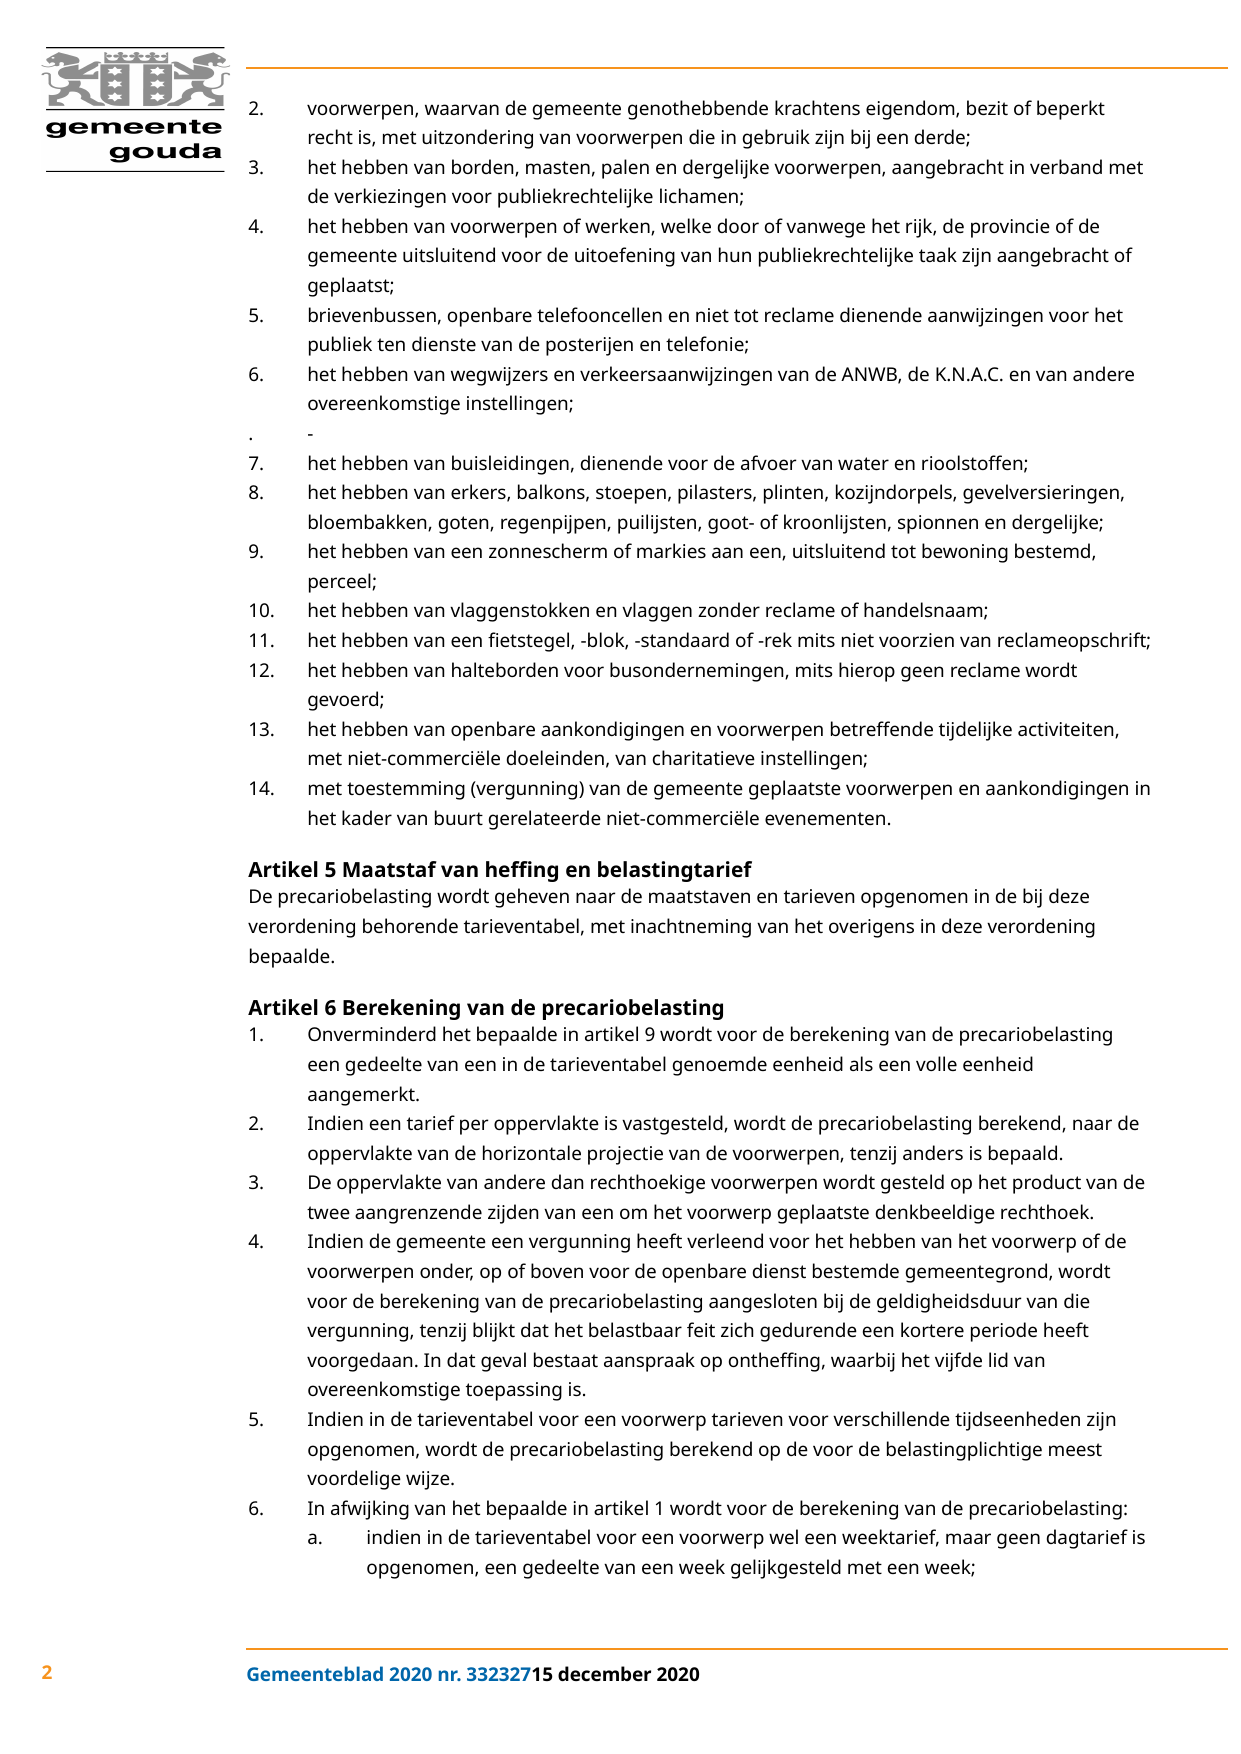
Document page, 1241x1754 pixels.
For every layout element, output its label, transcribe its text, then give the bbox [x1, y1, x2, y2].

list indien in de tarieventabel voor een voorwerp wel een weektarief, maar geen dagtarief is opgenomen, een gedeelte van een week gelijkgesteld met een week; [307, 1524, 1152, 1580]
list Onverminderd het bepaalde in artikel 9 wordt voor de berekening van de precariobelasting een gedeelte van een in de tarieventabel genoemde eenheid als een volle eenheid aangemerkt. [248, 1022, 1152, 1107]
text De precariobelasting wordt geheven naar de maatstaven en tarieven opgenomen in de bij deze verordening behorende tarieventabel, met inachtneming van het overigens in deze verordening bepaalde. [248, 884, 1152, 968]
list voorwerpen, waarvan de gemeente genothebbende krachtens eigendom, bezit of beperkt recht is, met uitzondering van voorwerpen die in gebruik zijn bij een derde; [248, 95, 1152, 150]
list met toestemming (vergunning) van de gemeente geplaatste voorwerpen en aankondigingen in het kader van buurt gerelateerde niet-commerciële evenementen. [248, 775, 1152, 831]
text Artikel 5 Maatstaf van heffing en belastingtarief [248, 855, 1152, 884]
list De oppervlakte van andere dan rechthoekige voorwerpen wordt gesteld op het product van de twee aangrenzende zijden van een om het voorwerp geplaatste denkbeeldige rechthoek. [248, 1169, 1152, 1225]
list het hebben van erkers, balkons, stoepen, pilasters, plinten, kozijndorpels, gevelversieringen, bloembakken, goten, regenpijpen, puilijsten, goot- of kroonlijsten, spionnen en dergelijke; [248, 479, 1152, 535]
list het hebben van halteborden voor busondernemingen, mits hierop geen reclame wordt gevoerd; [248, 657, 1152, 712]
list het hebben van een zonnescherm of markies aan een, uitsluitend tot bewoning bestemd, perceel; [248, 538, 1152, 594]
list het hebben van openbare aankondigingen en voorwerpen betreffende tijdelijke activiteiten, met niet-commerciële doeleinden, van charitatieve instellingen; [248, 716, 1152, 771]
list het hebben van vlaggenstokken en vlaggen zonder reclame of handelsnaam; [248, 598, 1152, 623]
list Indien in de tarieventabel voor een voorwerp tarieven voor verschillende tijdseenheden zijn opgenomen, wordt de precariobelasting berekend op de voor de belastingplichtige meest voordelige wijze. [248, 1406, 1152, 1491]
text Artikel 6 Berekening van de precariobelasting [248, 993, 1152, 1022]
list Indien een tarief per oppervlakte is vastgesteld, wordt de precariobelasting berekend, naar de oppervlakte van de horizontale projectie van de voorwerpen, tenzij anders is bepaald. [248, 1110, 1152, 1166]
list het hebben van borden, masten, palen en dergelijke voorwerpen, aangebracht in verband met de verkiezingen voor publiekrechtelijke lichamen; [248, 154, 1152, 209]
list het hebben van voorwerpen of werken, welke door of vanwege het rijk, de provincie of de gemeente uitsluitend voor de uitoefening van hun publiekrechtelijke taak zijn aangebracht of geplaatst; [248, 213, 1152, 298]
picture [41, 47, 231, 172]
list In afwijking van het bepaalde in artikel 1 wordt voor de berekening van de precariobelasting: [248, 1495, 1152, 1521]
list het hebben van buisleidingen, dienende voor de afvoer van water en rioolstoffen; [248, 450, 1152, 476]
list het hebben van een fietstegel, -blok, -standaard of -rek mits niet voorzien van reclameopschrift; [248, 627, 1152, 653]
list - [248, 420, 1152, 446]
list brievenbussen, openbare telefooncellen en niet tot reclame dienende aanwijzingen voor het publiek ten dienste van de posterijen en telefonie; [248, 302, 1152, 357]
list het hebben van wegwijzers en verkeersaanwijzingen van de ANWB, de K.N.A.C. en van andere overeenkomstige instellingen; [248, 361, 1152, 416]
list Indien de gemeente een vergunning heeft verleend voor het hebben van het voorwerp of de voorwerpen onder, op of boven voor de openbare dienst bestemde gemeentegrond, wordt voor de berekening van de precariobelasting aangesloten bij de geldigheidsduur van die vergunning, tenzij blijkt dat het belastbaar feit zich gedurende een kortere periode heeft voorgedaan. In dat geval bestaat aanspraak op ontheffing, waarbij het vijfde lid van overeenkomstige toepassing is. [248, 1229, 1152, 1402]
